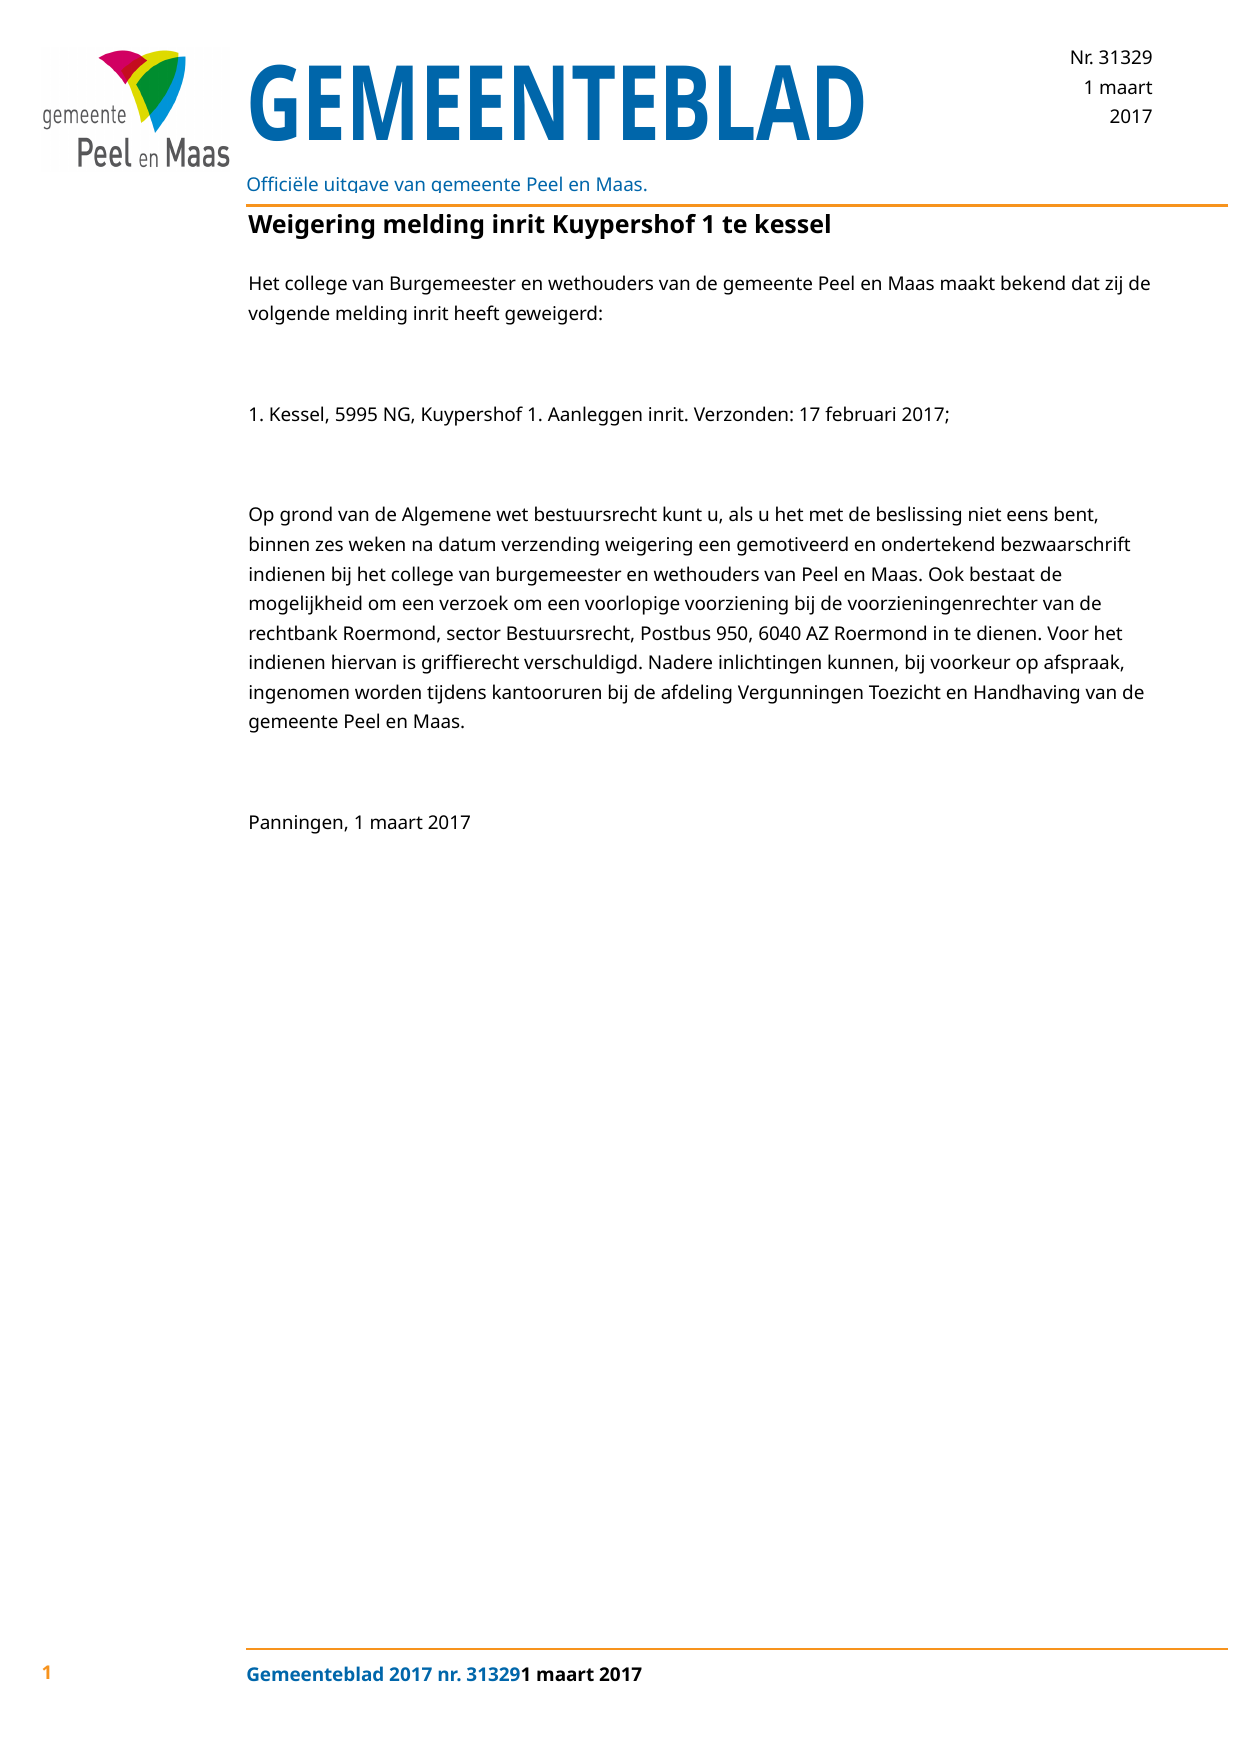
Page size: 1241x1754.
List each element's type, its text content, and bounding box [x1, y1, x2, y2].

picture [41, 47, 231, 172]
text Weigering melding inrit Kuypershof 1 te kessel [248, 207, 1152, 241]
text Panningen, 1 maart 2017 [248, 809, 1152, 835]
text 1. Kessel, 5995 NG, Kuypershof 1. Aanleggen inrit. Verzonden: 17 februari 2017; [248, 401, 1152, 426]
text Het college van Burgemeester en wethouders van de gemeente Peel en Maas maakt bekend dat zij de volgende melding inrit heeft geweigerd: [248, 270, 1152, 326]
text Op grond van de Algemene wet bestuursrecht kunt u, als u het met de beslissing niet eens bent, binnen zes weken na datum verzending weigering een gemotiveerd en ondertekend bezwaarschrift indienen bij het college van burgemeester en wethouders van Peel en Maas. Ook bestaat de mogelijkheid om een verzoek om een voorlopige voorziening bij de voorzieningenrechter van de rechtbank Roermond, sector Bestuursrecht, Postbus 950, 6040 AZ Roermond in te dienen. Voor het indienen hiervan is griffierecht verschuldigd. Nadere inlichtingen kunnen, bij voorkeur op afspraak, ingenomen worden tijdens kantooruren bij de afdeling Vergunningen Toezicht en Handhaving van de gemeente Peel en Maas. [248, 502, 1152, 734]
